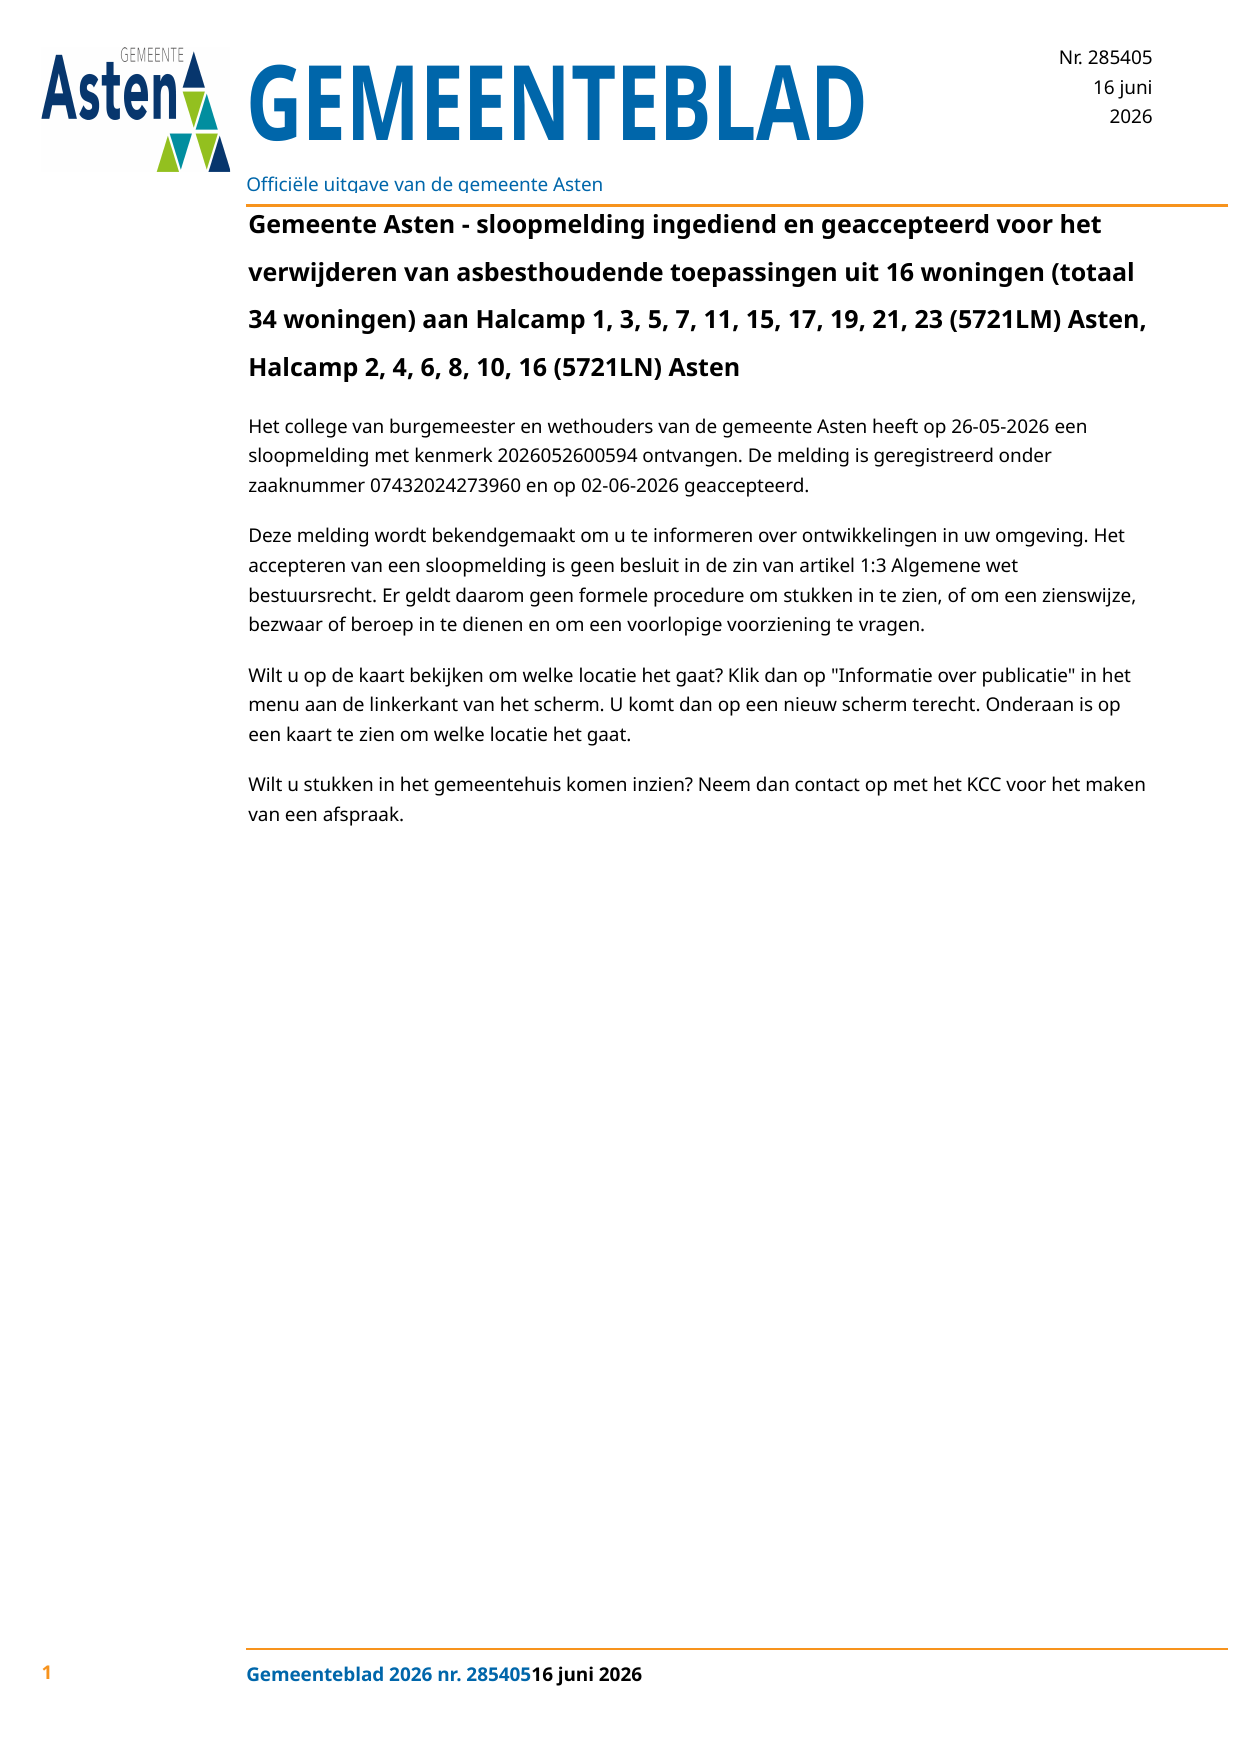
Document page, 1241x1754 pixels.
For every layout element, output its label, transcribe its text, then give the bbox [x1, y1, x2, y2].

text Gemeente Asten - sloopmelding ingediend en geaccepteerd voor het verwijderen van asbesthoudende toepassingen uit 16 woningen (totaal 34 woningen) aan Halcamp 1, 3, 5, 7, 11, 15, 17, 19, 21, 23 (5721LM) Asten, Halcamp 2, 4, 6, 8, 10, 16 (5721LN) Asten [248, 207, 1152, 384]
text Wilt u op de kaart bekijken om welke locatie het gaat? Klik dan op "Informatie over publicatie" in het menu aan de linkerkant van het scherm. U komt dan op een nieuw scherm terecht. Onderaan is op een kaart te zien om welke locatie het gaat. [248, 662, 1152, 747]
text Deze melding wordt bekendgemaakt om u te informeren over ontwikkelingen in uw omgeving. Het accepteren van een sloopmelding is geen besluit in de zin van artikel 1:3 Algemene wet bestuursrecht. Er geldt daarom geen formele procedure om stukken in te zien, of om een zienswijze, bezwaar of beroep in te dienen en om een voorlopige voorziening te vragen. [248, 523, 1152, 637]
text Wilt u stukken in het gemeentehuis komen inzien? Neem dan contact op met het KCC voor het maken van een afspraak. [248, 771, 1152, 827]
text Het college van burgemeester en wethouders van de gemeente Asten heeft op 26-05-2026 een sloopmelding met kenmerk 2026052600594 ontvangen. De melding is geregistreerd onder zaaknummer 07432024273960 en op 02-06-2026 geaccepteerd. [248, 413, 1152, 498]
picture [41, 47, 231, 172]
